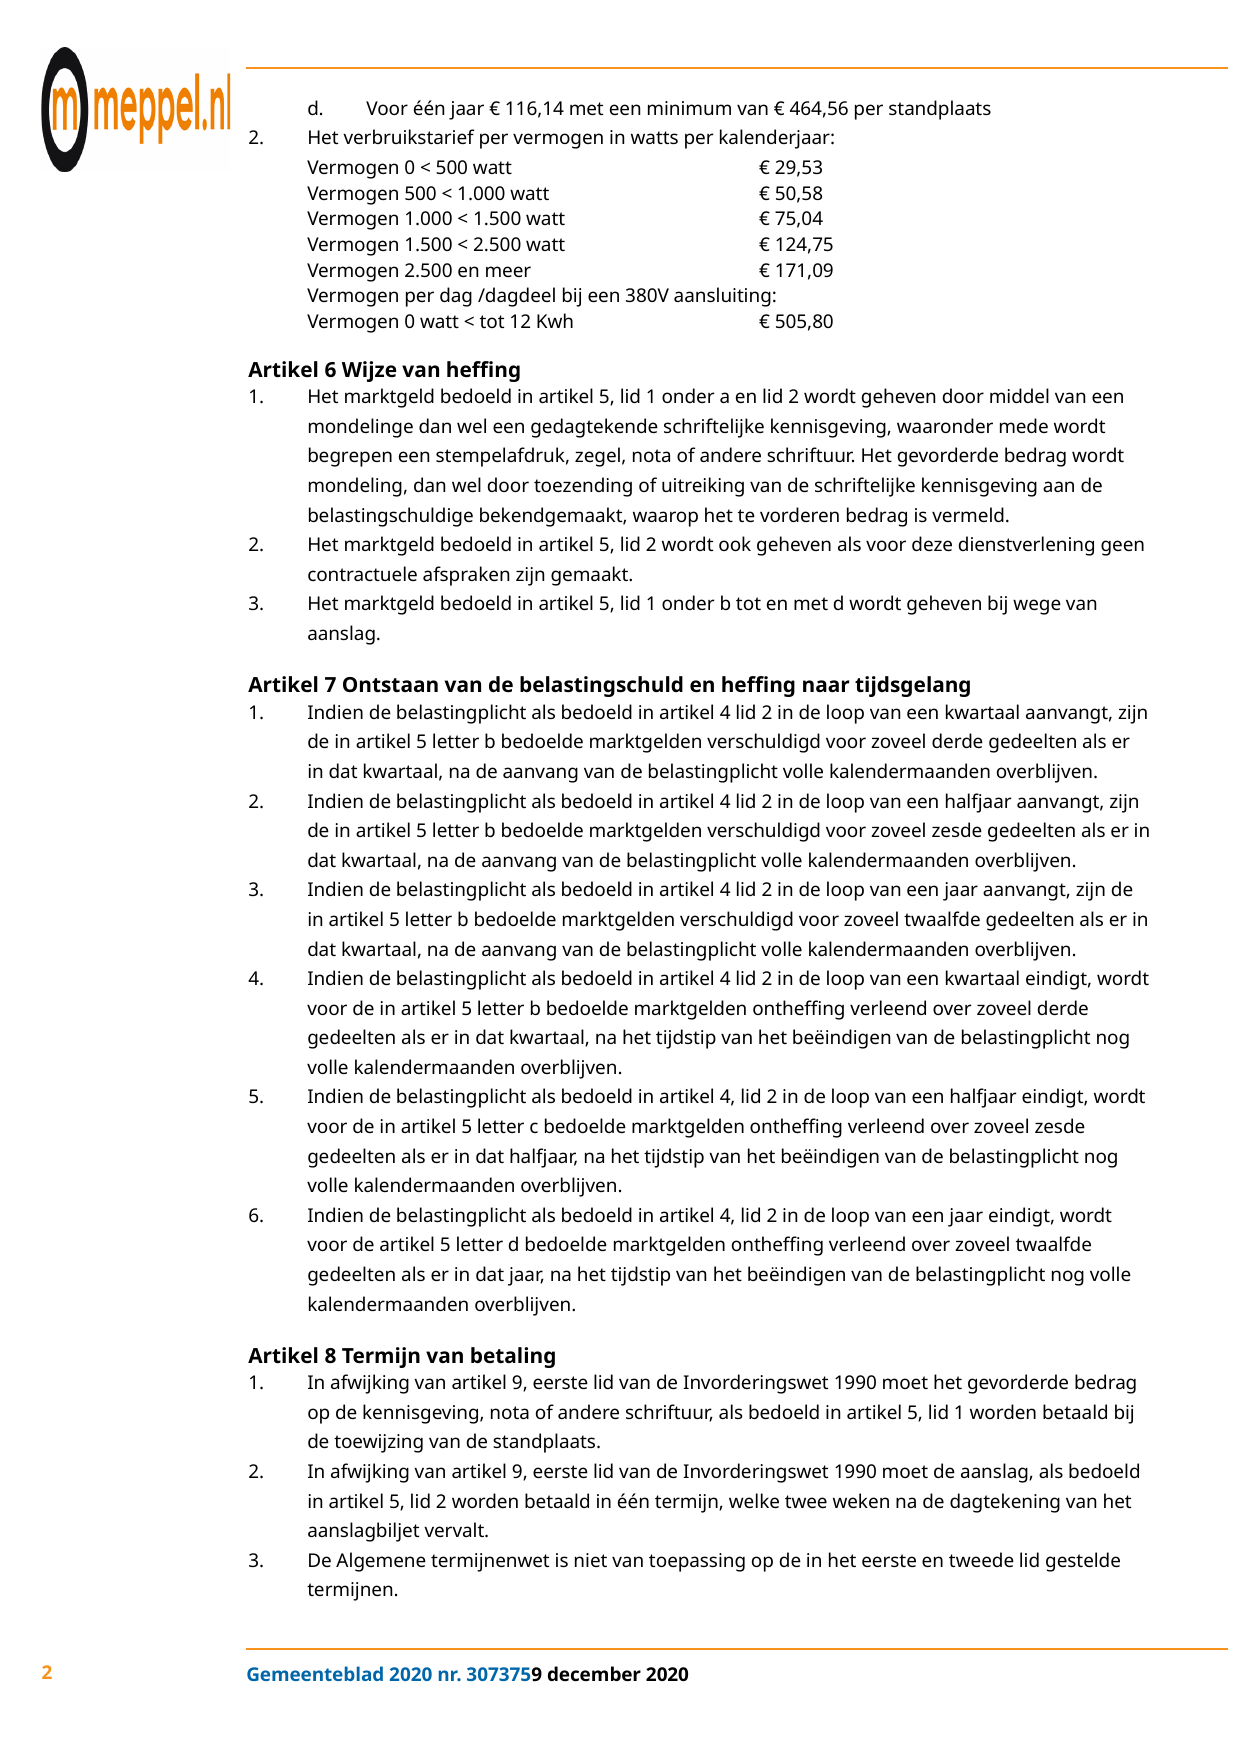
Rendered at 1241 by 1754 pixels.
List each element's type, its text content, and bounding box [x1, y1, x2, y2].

list Het marktgeld bedoeld in artikel 5, lid 1 onder b tot en met d wordt geheven bij wege van aanslag. [248, 591, 1152, 646]
table_header Vermogen 0 < 500 watt [307, 154, 759, 180]
table_cell € 171,09 [759, 257, 1211, 283]
list Indien de belastingplicht als bedoeld in artikel 4 lid 2 in de loop van een kwartaal eindigt, wordt voor de in artikel 5 letter b bedoelde marktgelden ontheffing verleend over zoveel derde gedeelten als er in dat kwartaal, na het tijdstip van het beëindigen van de belastingplicht nog volle kalendermaanden overblijven. [248, 965, 1152, 1080]
list Het verbruikstarief per vermogen in watts per kalenderjaar: [248, 124, 1152, 150]
list Indien de belastingplicht als bedoeld in artikel 4 lid 2 in de loop van een kwartaal aanvangt, zijn de in artikel 5 letter b bedoelde marktgelden verschuldigd voor zoveel derde gedeelten als er in dat kwartaal, na de aanvang van de belastingplicht volle kalendermaanden overblijven. [248, 699, 1152, 784]
table_cell Vermogen per dag /dagdeel bij een 380V aansluiting: [307, 283, 1211, 308]
table_header € 29,53 [759, 154, 1211, 180]
list Het marktgeld bedoeld in artikel 5, lid 2 wordt ook geheven als voor deze dienstverlening geen contractuele afspraken zijn gemaakt. [248, 531, 1152, 587]
picture [41, 47, 231, 172]
text Artikel 7 Ontstaan van de belastingschuld en heffing naar tijdsgelang [248, 671, 1152, 699]
table_cell € 124,75 [759, 231, 1211, 257]
table_cell Vermogen 500 < 1.000 watt [307, 180, 759, 206]
list De Algemene termijnenwet is niet van toepassing op de in het eerste en tweede lid gestelde termijnen. [248, 1547, 1152, 1602]
table_cell Vermogen 1.000 < 1.500 watt [307, 206, 759, 231]
list In afwijking van artikel 9, eerste lid van de Invorderingswet 1990 moet het gevorderde bedrag op de kennisgeving, nota of andere schriftuur, als bedoeld in artikel 5, lid 1 worden betaald bij de toewijzing van de standplaats. [248, 1369, 1152, 1454]
table_cell € 50,58 [759, 180, 1211, 206]
list In afwijking van artikel 9, eerste lid van de Invorderingswet 1990 moet de aanslag, als bedoeld in artikel 5, lid 2 worden betaald in één termijn, welke twee weken na de dagtekening van het aanslagbiljet vervalt. [248, 1458, 1152, 1543]
list Indien de belastingplicht als bedoeld in artikel 4, lid 2 in de loop van een halfjaar eindigt, wordt voor de in artikel 5 letter c bedoelde marktgelden ontheffing verleend over zoveel zesde gedeelten als er in dat halfjaar, na het tijdstip van het beëindigen van de belastingplicht nog volle kalendermaanden overblijven. [248, 1084, 1152, 1198]
table_cell Vermogen 0 watt < tot 12 Kwh [307, 309, 759, 334]
list Voor één jaar € 116,14 met een minimum van € 464,56 per standplaats [307, 95, 1152, 121]
table_cell € 75,04 [759, 206, 1211, 231]
list Indien de belastingplicht als bedoeld in artikel 4, lid 2 in de loop van een jaar eindigt, wordt voor de artikel 5 letter d bedoelde marktgelden ontheffing verleend over zoveel twaalfde gedeelten als er in dat jaar, na het tijdstip van het beëindigen van de belastingplicht nog volle kalendermaanden overblijven. [248, 1202, 1152, 1316]
table_cell € 505,80 [759, 309, 1211, 334]
text Artikel 8 Termijn van betaling [248, 1341, 1152, 1369]
list Het marktgeld bedoeld in artikel 5, lid 1 onder a en lid 2 wordt geheven door middel van een mondelinge dan wel een gedagtekende schriftelijke kennisgeving, waaronder mede wordt begrepen een stempelafdruk, zegel, nota of andere schriftuur. Het gevorderde bedrag wordt mondeling, dan wel door toezending of uitreiking van de schriftelijke kennisgeving aan de belastingschuldige bekendgemaakt, waarop het te vorderen bedrag is vermeld. [248, 383, 1152, 528]
list Indien de belastingplicht als bedoeld in artikel 4 lid 2 in de loop van een halfjaar aanvangt, zijn de in artikel 5 letter b bedoelde marktgelden verschuldigd voor zoveel zesde gedeelten als er in dat kwartaal, na de aanvang van de belastingplicht volle kalendermaanden overblijven. [248, 788, 1152, 873]
table_cell Vermogen 1.500 < 2.500 watt [307, 231, 759, 257]
list Indien de belastingplicht als bedoeld in artikel 4 lid 2 in de loop van een jaar aanvangt, zijn de in artikel 5 letter b bedoelde marktgelden verschuldigd voor zoveel twaalfde gedeelten als er in dat kwartaal, na de aanvang van de belastingplicht volle kalendermaanden overblijven. [248, 877, 1152, 961]
table_cell Vermogen 2.500 en meer [307, 257, 759, 283]
text Artikel 6 Wijze van heffing [248, 355, 1152, 383]
